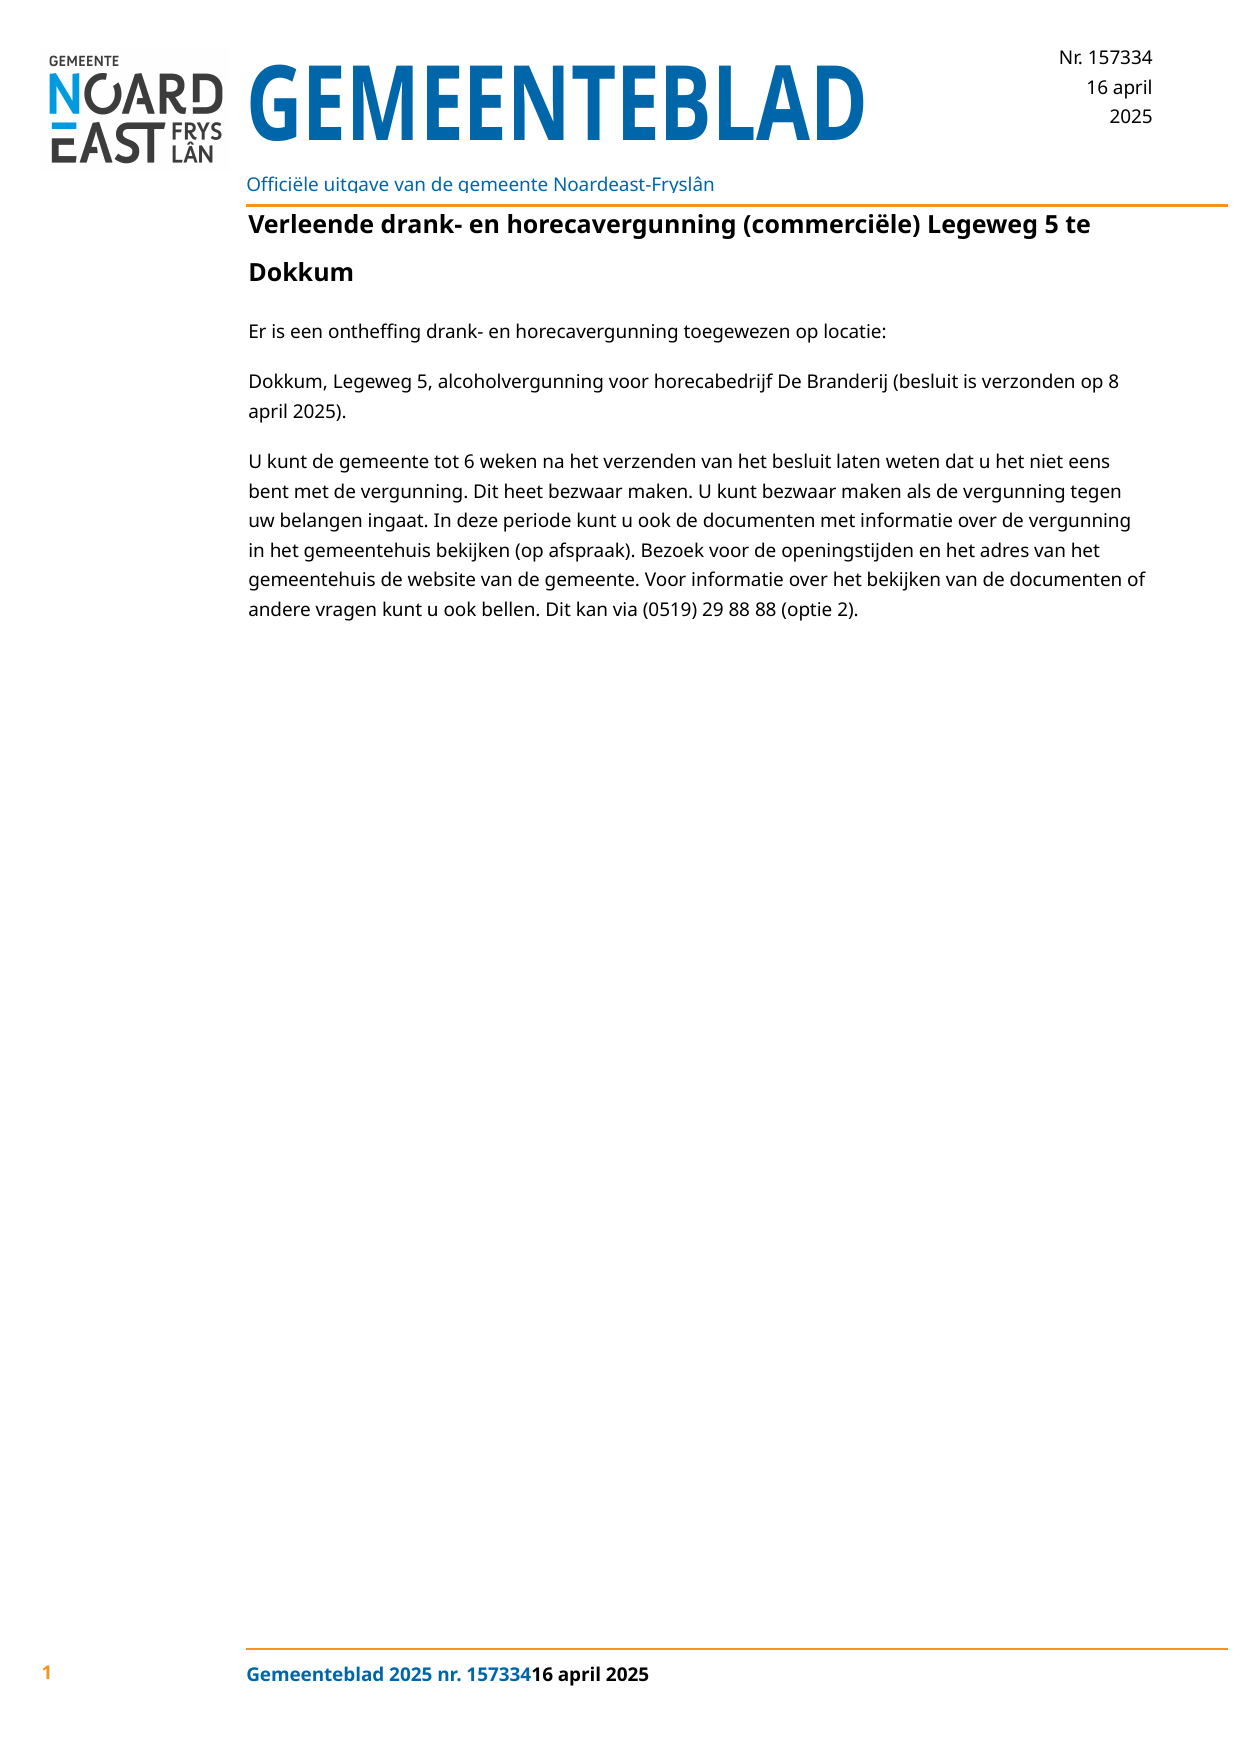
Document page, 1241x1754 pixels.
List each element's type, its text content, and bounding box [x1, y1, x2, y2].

picture [41, 47, 231, 172]
text Dokkum, Legeweg 5, alcoholvergunning voor horecabedrijf De Branderij (besluit is verzonden op 8 april 2025). [248, 368, 1152, 424]
text Verleende drank- en horecavergunning (commerciële) Legeweg 5 te Dokkum [248, 207, 1152, 288]
text U kunt de gemeente tot 6 weken na het verzenden van het besluit laten weten dat u het niet eens bent met de vergunning. Dit heet bezwaar maken. U kunt bezwaar maken als de vergunning tegen uw belangen ingaat. In deze periode kunt u ook de documenten met informatie over de vergunning in het gemeentehuis bekijken (op afspraak). Bezoek voor de openingstijden en het adres van het gemeentehuis de website van de gemeente. Voor informatie over het bekijken van de documenten of andere vragen kunt u ook bellen. Dit kan via (0519) 29 88 88 (optie 2). [248, 448, 1152, 622]
text Er is een ontheffing drank- en horecavergunning toegewezen op locatie: [248, 318, 1152, 344]
